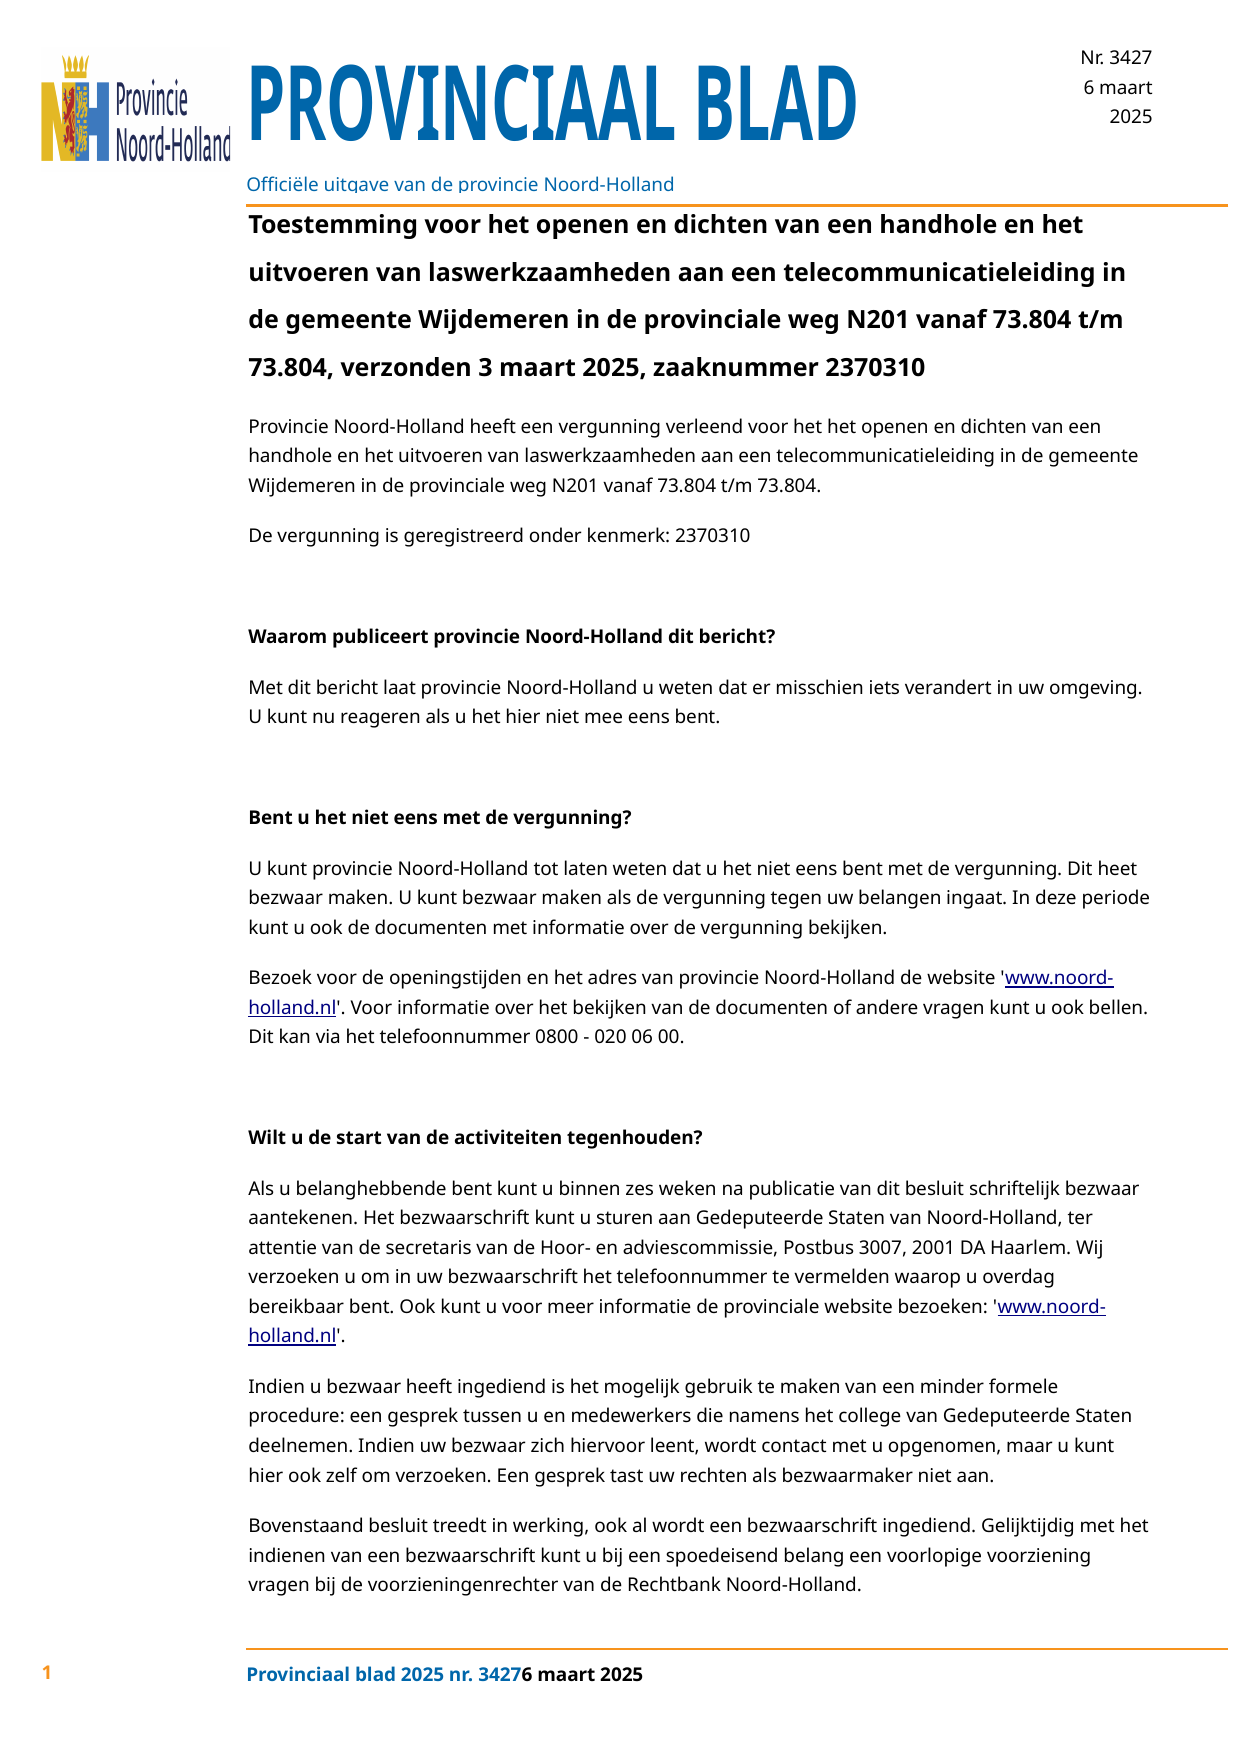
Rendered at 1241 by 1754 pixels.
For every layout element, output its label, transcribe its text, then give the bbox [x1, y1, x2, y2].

text Bezoek voor de openingstijden en het adres van provincie Noord-Holland de website 'www.noord-holland.nl'. Voor informatie over het bekijken van de documenten of andere vragen kunt u ook bellen. Dit kan via het telefoonnummer 0800 - 020 06 00. [248, 964, 1152, 1049]
text Bent u het niet eens met de vergunning? [248, 804, 1152, 830]
text De vergunning is geregistreerd onder kenmerk: 2370310 [248, 523, 1152, 548]
text Wilt u de start van de activiteiten tegenhouden? [248, 1124, 1152, 1150]
text Provincie Noord-Holland heeft een vergunning verleend voor het het openen en dichten van een handhole en het uitvoeren van laswerkzaamheden aan een telecommunicatieleiding in de gemeente Wijdemeren in de provinciale weg N201 vanaf 73.804 t/m 73.804. [248, 413, 1152, 498]
text U kunt provincie Noord-Holland tot laten weten dat u het niet eens bent met de vergunning. Dit heet bezwaar maken. U kunt bezwaar maken als de vergunning tegen uw belangen ingaat. In deze periode kunt u ook de documenten met informatie over de vergunning bekijken. [248, 855, 1152, 940]
picture [41, 47, 231, 172]
text Toestemming voor het openen en dichten van een handhole en het uitvoeren van laswerkzaamheden aan een telecommunicatieleiding in de gemeente Wijdemeren in de provinciale weg N201 vanaf 73.804 t/m 73.804, verzonden 3 maart 2025, zaaknummer 2370310 [248, 207, 1152, 384]
text Als u belanghebbende bent kunt u binnen zes weken na publicatie van dit besluit schriftelijk bezwaar aantekenen. Het bezwaarschrift kunt u sturen aan Gedeputeerde Staten van Noord-Holland, ter attentie van de secretaris van de Hoor- en adviescommissie, Postbus 3007, 2001 DA Haarlem. Wij verzoeken u om in uw bezwaarschrift het telefoonnummer te vermelden waarop u overdag bereikbaar bent. Ook kunt u voor meer informatie de provinciale website bezoeken: 'www.noord-holland.nl'. [248, 1175, 1152, 1348]
text Indien u bezwaar heeft ingediend is het mogelijk gebruik te maken van een minder formele procedure: een gesprek tussen u en medewerkers die namens het college van Gedeputeerde Staten deelnemen. Indien uw bezwaar zich hiervoor leent, wordt contact met u opgenomen, maar u kunt hier ook zelf om verzoeken. Een gesprek tast uw rechten als bezwaarmaker niet aan. [248, 1373, 1152, 1488]
text Met dit bericht laat provincie Noord-Holland u weten dat er misschien iets verandert in uw omgeving. U kunt nu reageren als u het hier niet mee eens bent. [248, 674, 1152, 729]
text Waarom publiceert provincie Noord-Holland dit bericht? [248, 623, 1152, 649]
text Bovenstaand besluit treedt in werking, ook al wordt een bezwaarschrift ingediend. Gelijktijdig met het indienen van een bezwaarschrift kunt u bij een spoedeisend belang een voorlopige voorziening vragen bij de voorzieningenrechter van de Rechtbank Noord-Holland. [248, 1512, 1152, 1597]
